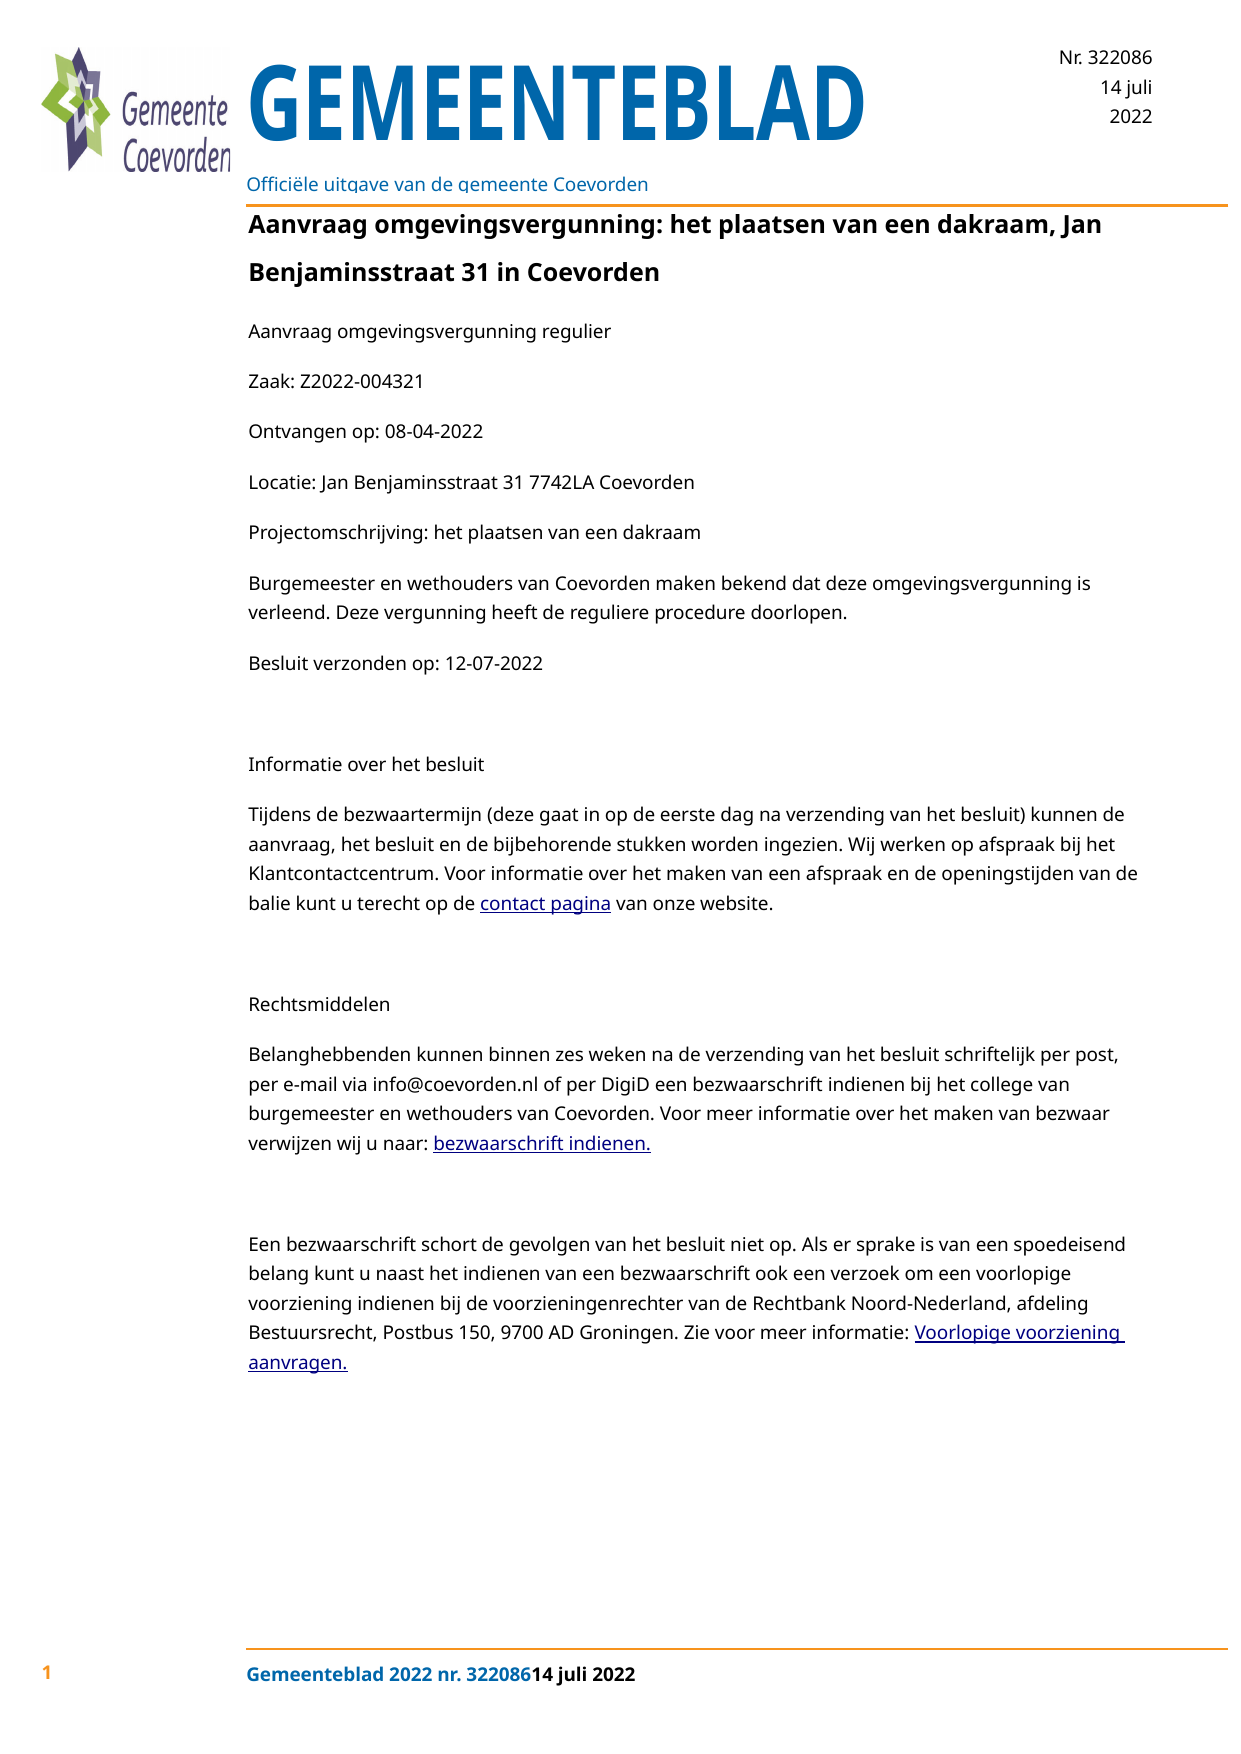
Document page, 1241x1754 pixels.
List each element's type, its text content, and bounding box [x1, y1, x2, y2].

text Aanvraag omgevingsvergunning regulier [248, 318, 1152, 344]
text Zaak: Z2022-004321 [248, 368, 1152, 394]
text Besluit verzonden op: 12-07-2022 [248, 650, 1152, 676]
text Burgemeester en wethouders van Coevorden maken bekend dat deze omgevingsvergunning is verleend. Deze vergunning heeft de reguliere procedure doorlopen. [248, 570, 1152, 625]
text Informatie over het besluit [248, 751, 1152, 777]
text Een bezwaarschrift schort de gevolgen van het besluit niet op. Als er sprake is van een spoedeisend belang kunt u naast het indienen van een bezwaarschrift ook een verzoek om een voorlopige voorziening indienen bij de voorzieningenrechter van de Rechtbank Noord-Nederland, afdeling Bestuursrecht, Postbus 150, 9700 AD Groningen. Zie voor meer informatie: Voorlopige voorziening aanvragen. [248, 1231, 1152, 1375]
text Aanvraag omgevingsvergunning: het plaatsen van een dakraam, Jan Benjaminsstraat 31 in Coevorden [248, 207, 1152, 288]
text Tijdens de bezwaartermijn (deze gaat in op de eerste dag na verzending van het besluit) kunnen de aanvraag, het besluit en de bijbehorende stukken worden ingezien. Wij werken op afspraak bij het Klantcontactcentrum. Voor informatie over het maken van een afspraak en de openingstijden van de balie kunt u terecht op de contact pagina van onze website. [248, 801, 1152, 916]
text Ontvangen op: 08-04-2022 [248, 419, 1152, 444]
text Rechtsmiddelen [248, 991, 1152, 1017]
text Locatie: Jan Benjaminsstraat 31 7742LA Coevorden [248, 469, 1152, 495]
text Belanghebbenden kunnen binnen zes weken na de verzending van het besluit schriftelijk per post, per e-mail via info@coevorden.nl of per DigiD een bezwaarschrift indienen bij het college van burgemeester en wethouders van Coevorden. Voor meer informatie over het maken van bezwaar verwijzen wij u naar: bezwaarschrift indienen. [248, 1041, 1152, 1156]
picture [41, 47, 231, 172]
text Projectomschrijving: het plaatsen van een dakraam [248, 519, 1152, 545]
